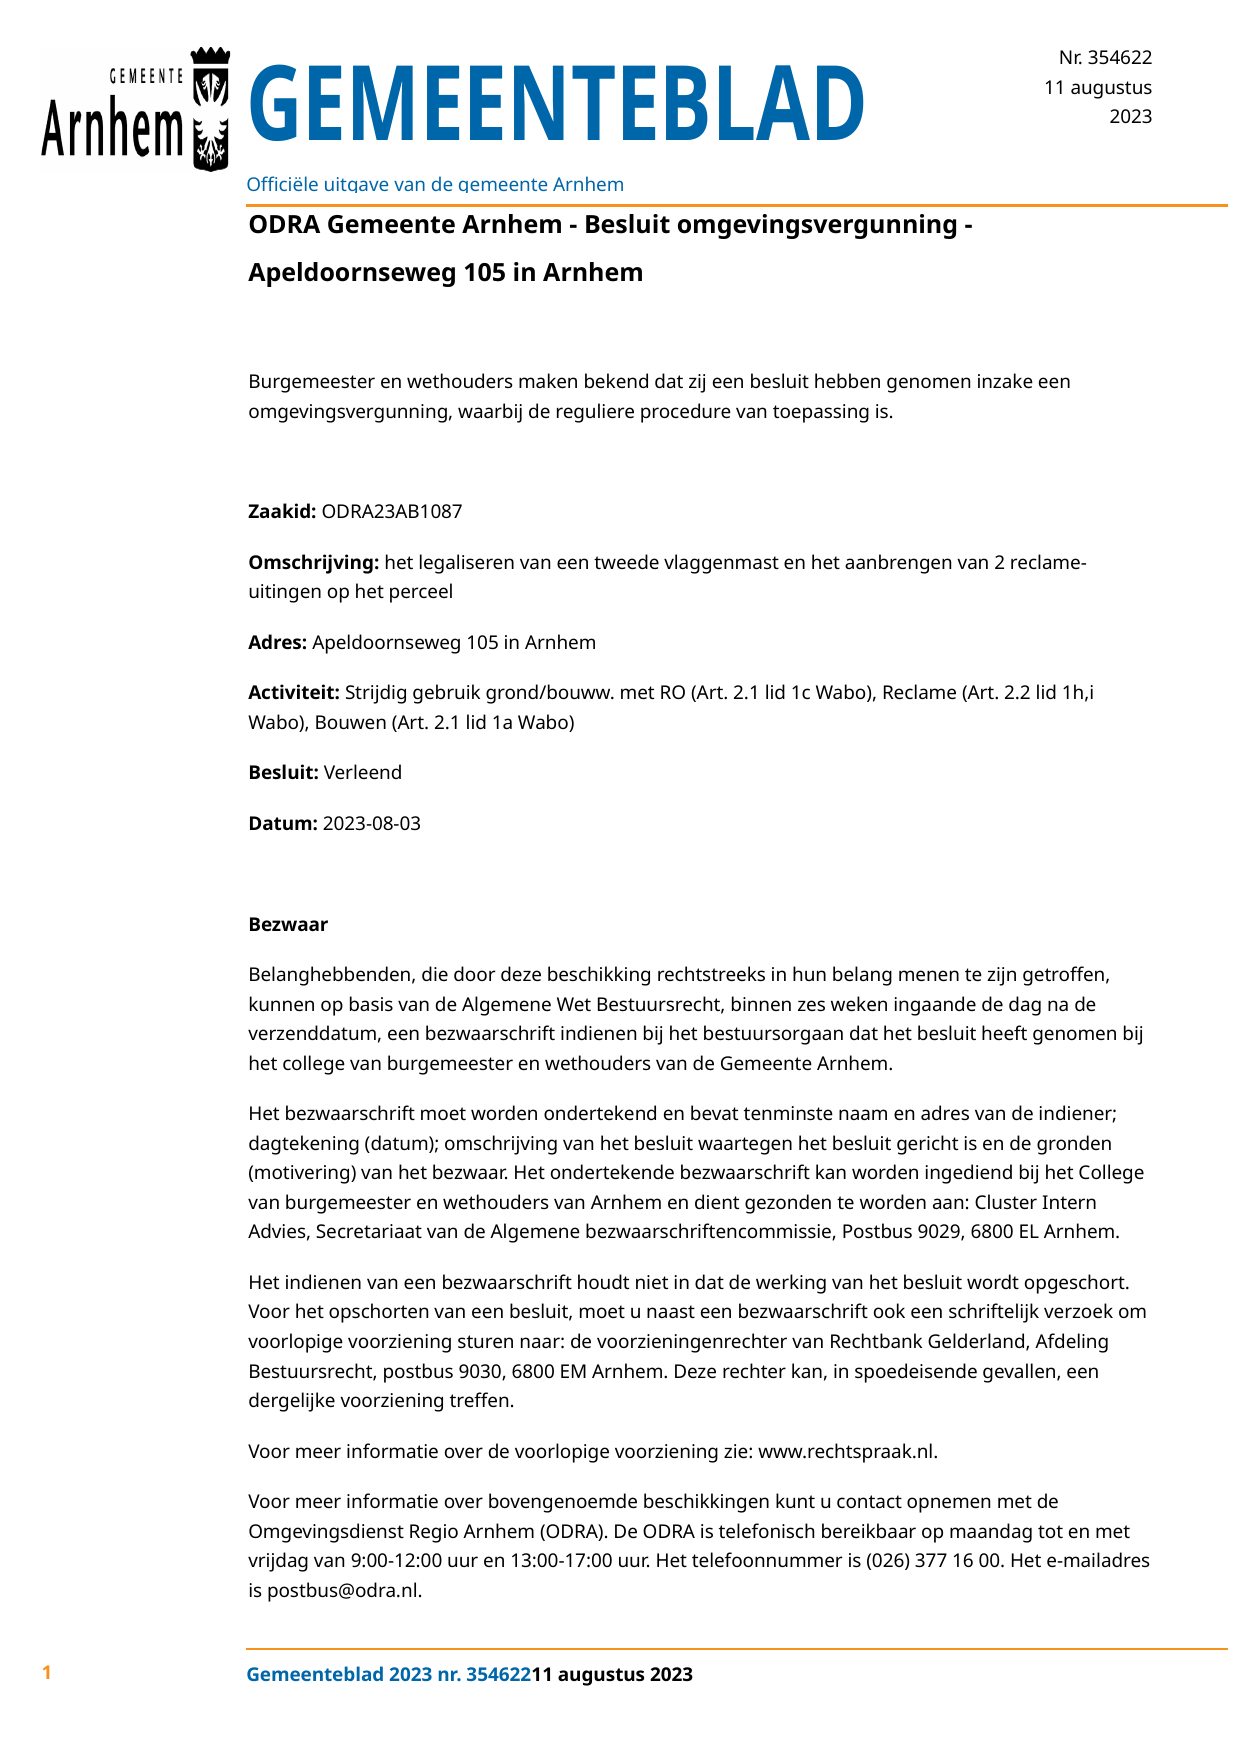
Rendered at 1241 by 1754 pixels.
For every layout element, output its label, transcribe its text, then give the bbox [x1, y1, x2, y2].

text Omschrijving: het legaliseren van een tweede vlaggenmast en het aanbrengen van 2 reclame-uitingen op het perceel [248, 549, 1152, 604]
text Activiteit: Strijdig gebruik grond/bouww. met RO (Art. 2.1 lid 1c Wabo), Reclame (Art. 2.2 lid 1h,i Wabo), Bouwen (Art. 2.1 lid 1a Wabo) [248, 679, 1152, 735]
text Voor meer informatie over de voorlopige voorziening zie: www.rechtspraak.nl. [248, 1438, 1152, 1464]
text Besluit: Verleend [248, 759, 1152, 785]
text Belanghebbenden, die door deze beschikking rechtstreeks in hun belang menen te zijn getroffen, kunnen op basis van de Algemene Wet Bestuursrecht, binnen zes weken ingaande de dag na de verzenddatum, een bezwaarschrift indienen bij het bestuursorgaan dat het besluit heeft genomen bij het college van burgemeester en wethouders van de Gemeente Arnhem. [248, 961, 1152, 1076]
text Datum: 2023-08-03 [248, 810, 1152, 836]
text Bezwaar [248, 911, 1152, 937]
text ODRA Gemeente Arnhem - Besluit omgevingsvergunning - Apeldoornseweg 105 in Arnhem [248, 207, 1152, 288]
text Voor meer informatie over bovengenoemde beschikkingen kunt u contact opnemen met de Omgevingsdienst Regio Arnhem (ODRA). De ODRA is telefonisch bereikbaar op maandag tot en met vrijdag van 9:00-12:00 uur en 13:00-17:00 uur. Het telefoonnummer is (026) 377 16 00. Het e-mailadres is postbus@odra.nl. [248, 1488, 1152, 1603]
text Het bezwaarschrift moet worden ondertekend en bevat tenminste naam en adres van de indiener; dagtekening (datum); omschrijving van het besluit waartegen het besluit gericht is en de gronden (motivering) van het bezwaar. Het ondertekende bezwaarschrift kan worden ingediend bij het College van burgemeester en wethouders van Arnhem en dient gezonden te worden aan: Cluster Intern Advies, Secretariaat van de Algemene bezwaarschriftencommissie, Postbus 9029, 6800 EL Arnhem. [248, 1100, 1152, 1244]
picture [41, 47, 231, 172]
text Zaakid: ODRA23AB1087 [248, 499, 1152, 524]
text Burgemeester en wethouders maken bekend dat zij een besluit hebben genomen inzake een omgevingsvergunning, waarbij de reguliere procedure van toepassing is. [248, 368, 1152, 424]
text Adres: Apeldoornseweg 105 in Arnhem [248, 629, 1152, 655]
text Het indienen van een bezwaarschrift houdt niet in dat de werking van het besluit wordt opgeschort. Voor het opschorten van een besluit, moet u naast een bezwaarschrift ook een schriftelijk verzoek om voorlopige voorziening sturen naar: de voorzieningenrechter van Rechtbank Gelderland, Afdeling Bestuursrecht, postbus 9030, 6800 EM Arnhem. Deze rechter kan, in spoedeisende gevallen, een dergelijke voorziening treffen. [248, 1269, 1152, 1413]
